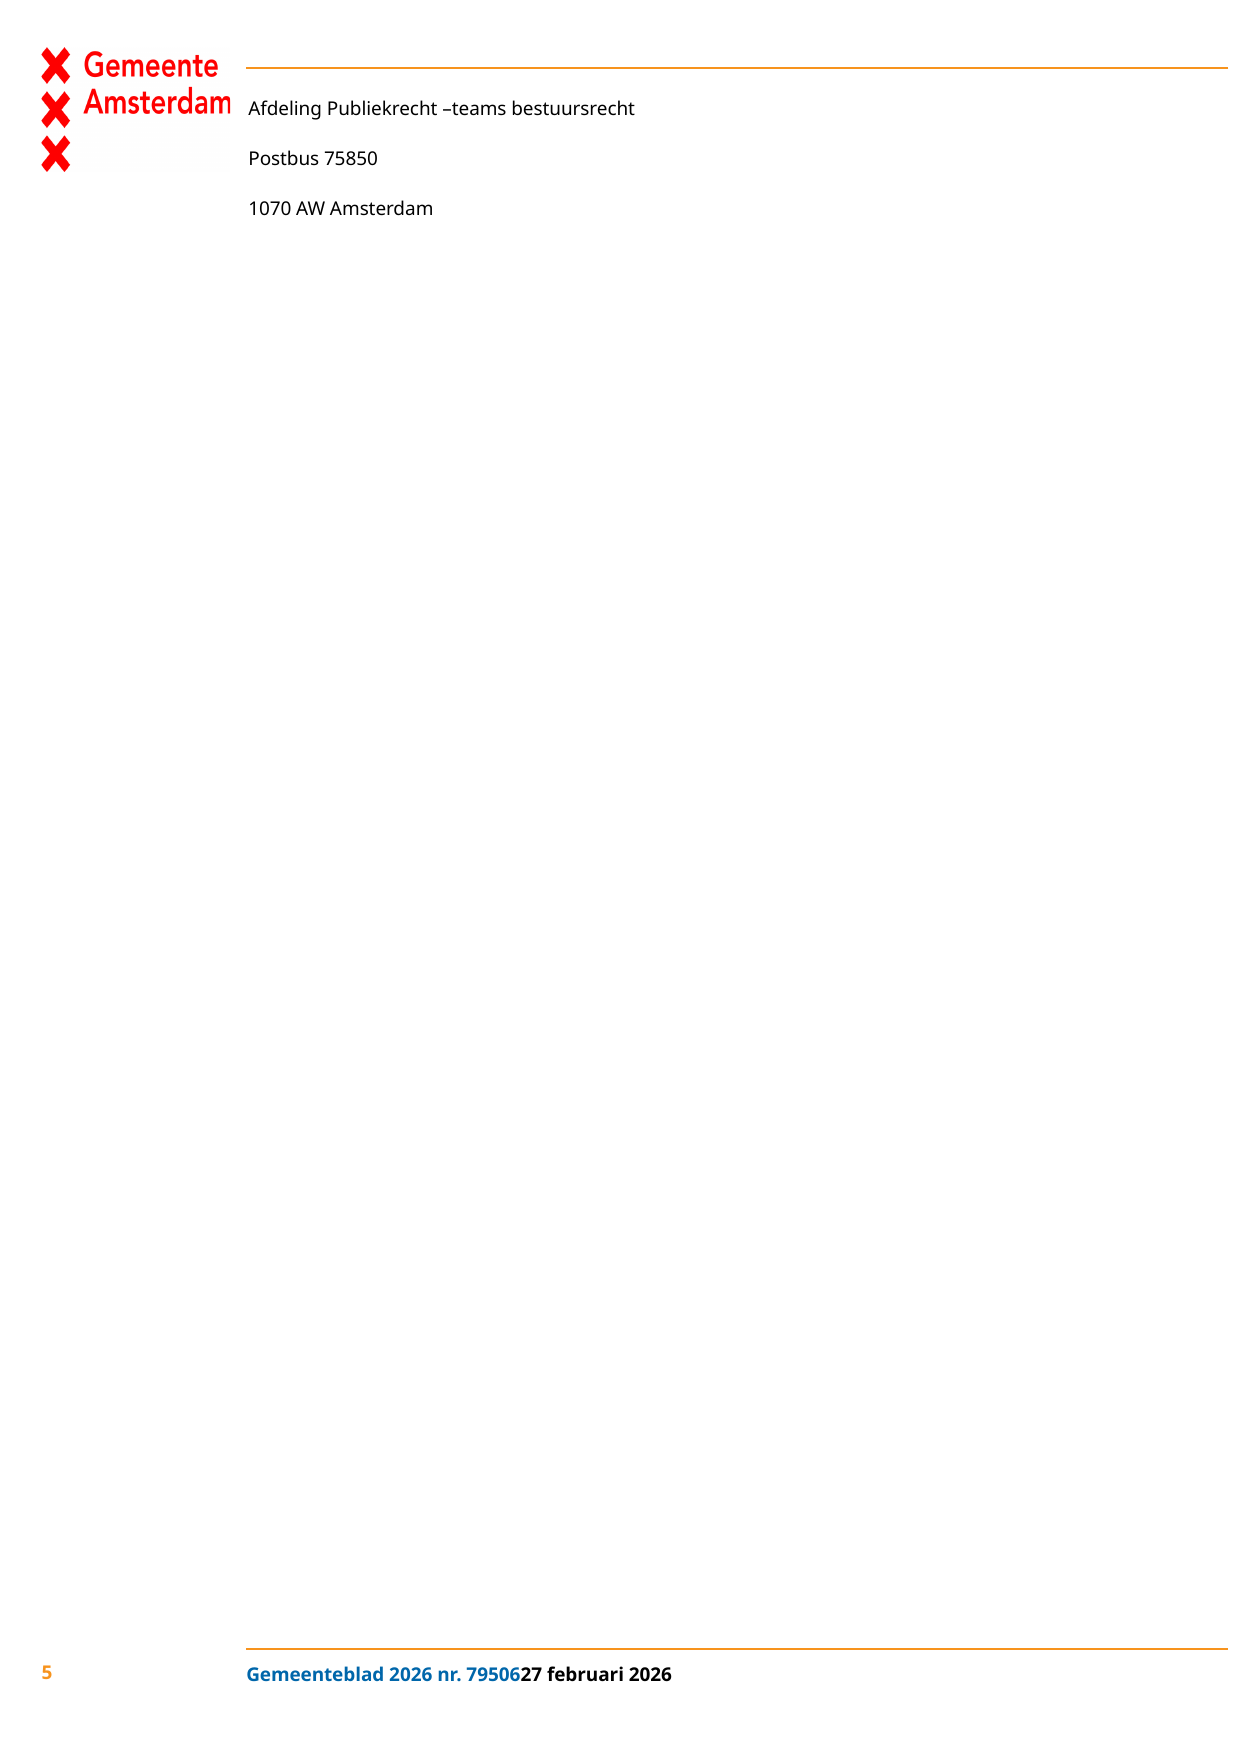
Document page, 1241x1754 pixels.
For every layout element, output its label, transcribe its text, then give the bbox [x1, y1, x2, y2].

text Postbus 75850 [248, 145, 1152, 171]
text 1070 AW Amsterdam [248, 196, 1152, 221]
picture [41, 47, 231, 172]
text Afdeling Publiekrecht –teams bestuursrecht [248, 95, 1152, 121]
